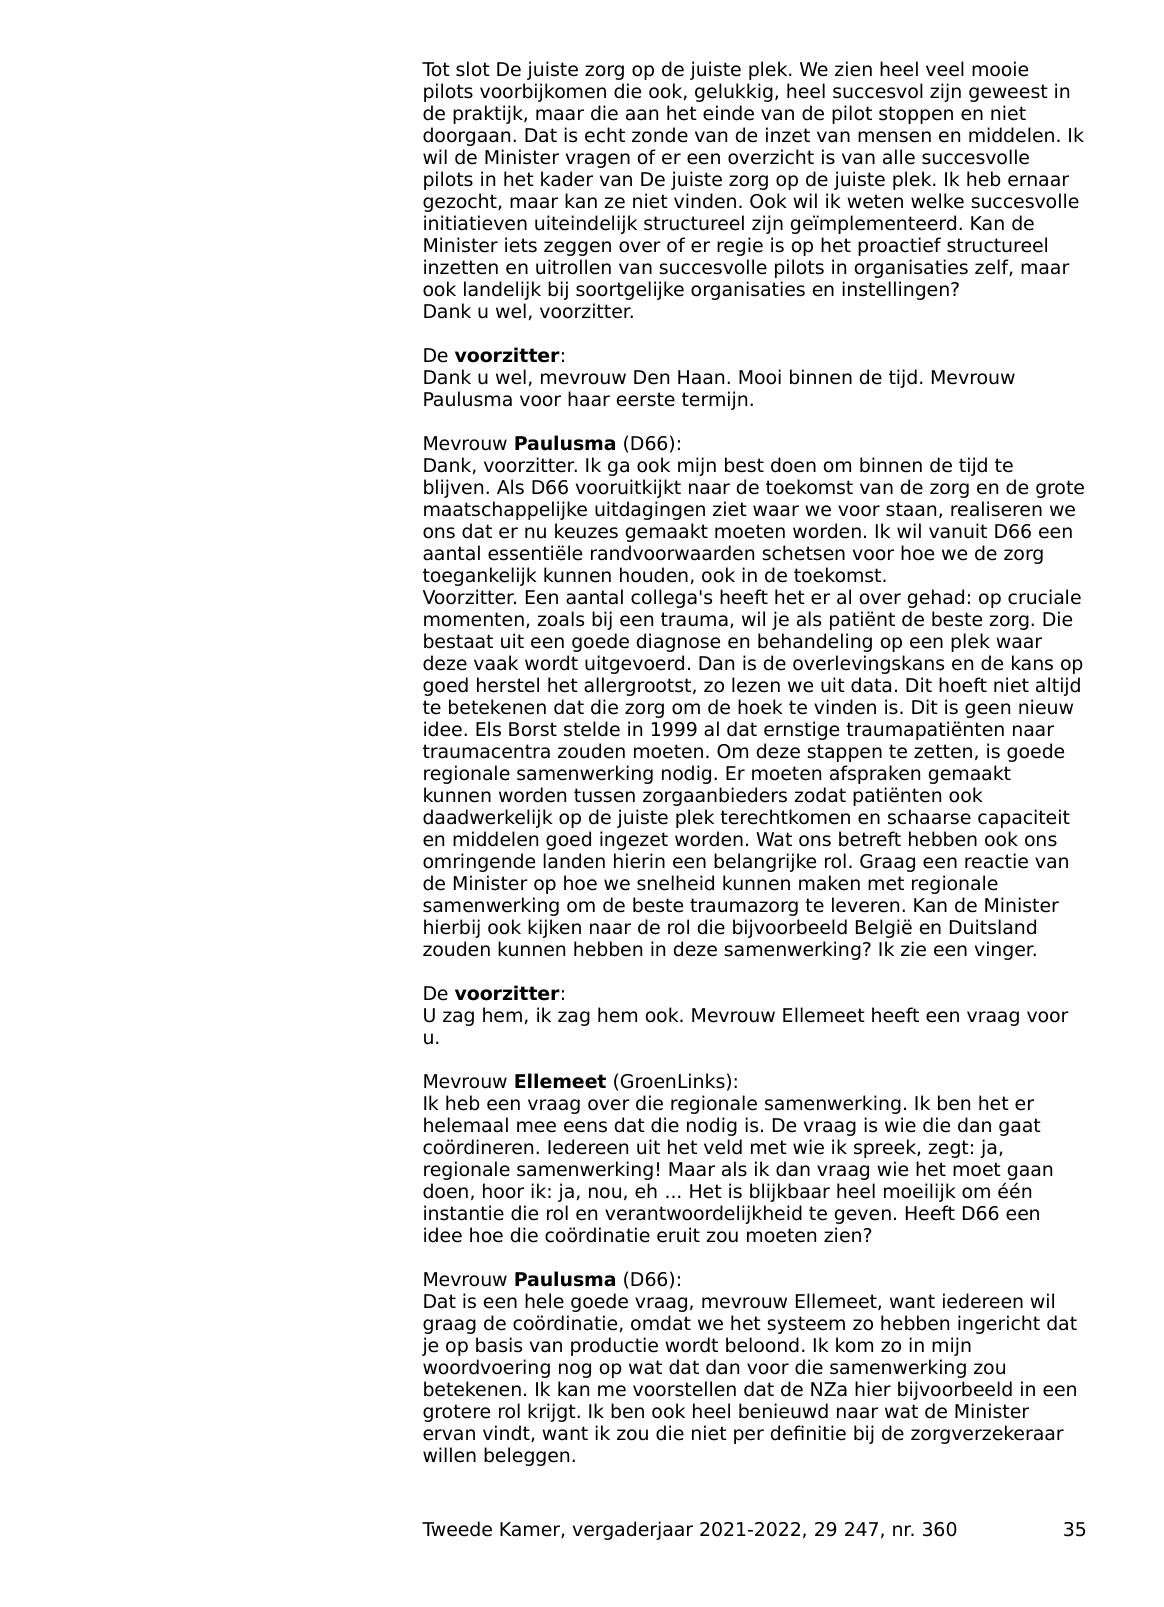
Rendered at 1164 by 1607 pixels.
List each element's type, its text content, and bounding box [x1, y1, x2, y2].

text Ik heb een vraag over die regionale samenwerking. Ik ben het er helemaal mee eens dat die nodig is. De vraag is wie die dan gaat coördineren. Iedereen uit het veld met wie ik spreek, zegt: ja, regionale samenwerking! Maar als ik dan vraag wie het moet gaan doen, hoor ik: ja, nou, eh ... Het is blijkbaar heel moeilijk om één instantie die rol en verantwoordelijkheid te geven. Heeft D66 een idee hoe die coördinatie eruit zou moeten zien? [422, 1093, 1087, 1247]
text Voorzitter. Een aantal collega's heeft het er al over gehad: op cruciale momenten, zoals bij een trauma, wil je als patiënt de beste zorg. Die bestaat uit een goede diagnose en behandeling op een plek waar deze vaak wordt uitgevoerd. Dan is de overlevingskans en de kans op goed herstel het allergrootst, zo lezen we uit data. Dit hoeft niet altijd te betekenen dat die zorg om de hoek te vinden is. Dit is geen nieuw idee. Els Borst stelde in 1999 al dat ernstige traumapatiënten naar traumacentra zouden moeten. Om deze stappen te zetten, is goede regionale samenwerking nodig. Er moeten afspraken gemaakt kunnen worden tussen zorgaanbieders zodat patiënten ook daadwerkelijk op de juiste plek terechtkomen en schaarse capaciteit en middelen goed ingezet worden. Wat ons betreft hebben ook ons omringende landen hierin een belangrijke rol. Graag een reactie van de Minister op hoe we snelheid kunnen maken met regionale samenwerking om de beste traumazorg te leveren. Kan de Minister hierbij ook kijken naar de rol die bijvoorbeeld België en Duitsland zouden kunnen hebben in deze samenwerking? Ik zie een vinger. [422, 587, 1087, 961]
text De voorzitter: [422, 345, 1087, 367]
text Tot slot De juiste zorg op de juiste plek. We zien heel veel mooie pilots voorbijkomen die ook, gelukkig, heel succesvol zijn geweest in de praktijk, maar die aan het einde van de pilot stoppen en niet doorgaan. Dat is echt zonde van de inzet van mensen en middelen. Ik wil de Minister vragen of er een overzicht is van alle succesvolle pilots in het kader van De juiste zorg op de juiste plek. Ik heb ernaar gezocht, maar kan ze niet vinden. Ook wil ik weten welke succesvolle initiatieven uiteindelijk structureel zijn geïmplementeerd. Kan de Minister iets zeggen over of er regie is op het proactief structureel inzetten en uitrollen van succesvolle pilots in organisaties zelf, maar ook landelijk bij soortgelijke organisaties en instellingen? [422, 59, 1087, 301]
text Mevrouw Ellemeet (GroenLinks): [422, 1071, 1087, 1093]
text Dank u wel, mevrouw Den Haan. Mooi binnen de tijd. Mevrouw Paulusma voor haar eerste termijn. [422, 367, 1087, 411]
text Dank u wel, voorzitter. [422, 301, 1087, 323]
text De voorzitter: [422, 983, 1087, 1005]
text Dat is een hele goede vraag, mevrouw Ellemeet, want iedereen wil graag de coördinatie, omdat we het systeem zo hebben ingericht dat je op basis van productie wordt beloond. Ik kom zo in mijn woordvoering nog op wat dat dan voor die samenwerking zou betekenen. Ik kan me voorstellen dat de NZa hier bijvoorbeeld in een grotere rol krijgt. Ik ben ook heel benieuwd naar wat de Minister ervan vindt, want ik zou die niet per definitie bij de zorgverzekeraar willen beleggen. [422, 1291, 1087, 1467]
text U zag hem, ik zag hem ook. Mevrouw Ellemeet heeft een vraag voor u. [422, 1005, 1087, 1049]
text Mevrouw Paulusma (D66): [422, 433, 1087, 455]
text Mevrouw Paulusma (D66): [422, 1269, 1087, 1291]
text Dank, voorzitter. Ik ga ook mijn best doen om binnen de tijd te blijven. Als D66 vooruitkijkt naar de toekomst van de zorg en de grote maatschappelijke uitdagingen ziet waar we voor staan, realiseren we ons dat er nu keuzes gemaakt moeten worden. Ik wil vanuit D66 een aantal essentiële randvoorwaarden schetsen voor hoe we de zorg toegankelijk kunnen houden, ook in de toekomst. [422, 455, 1087, 587]
